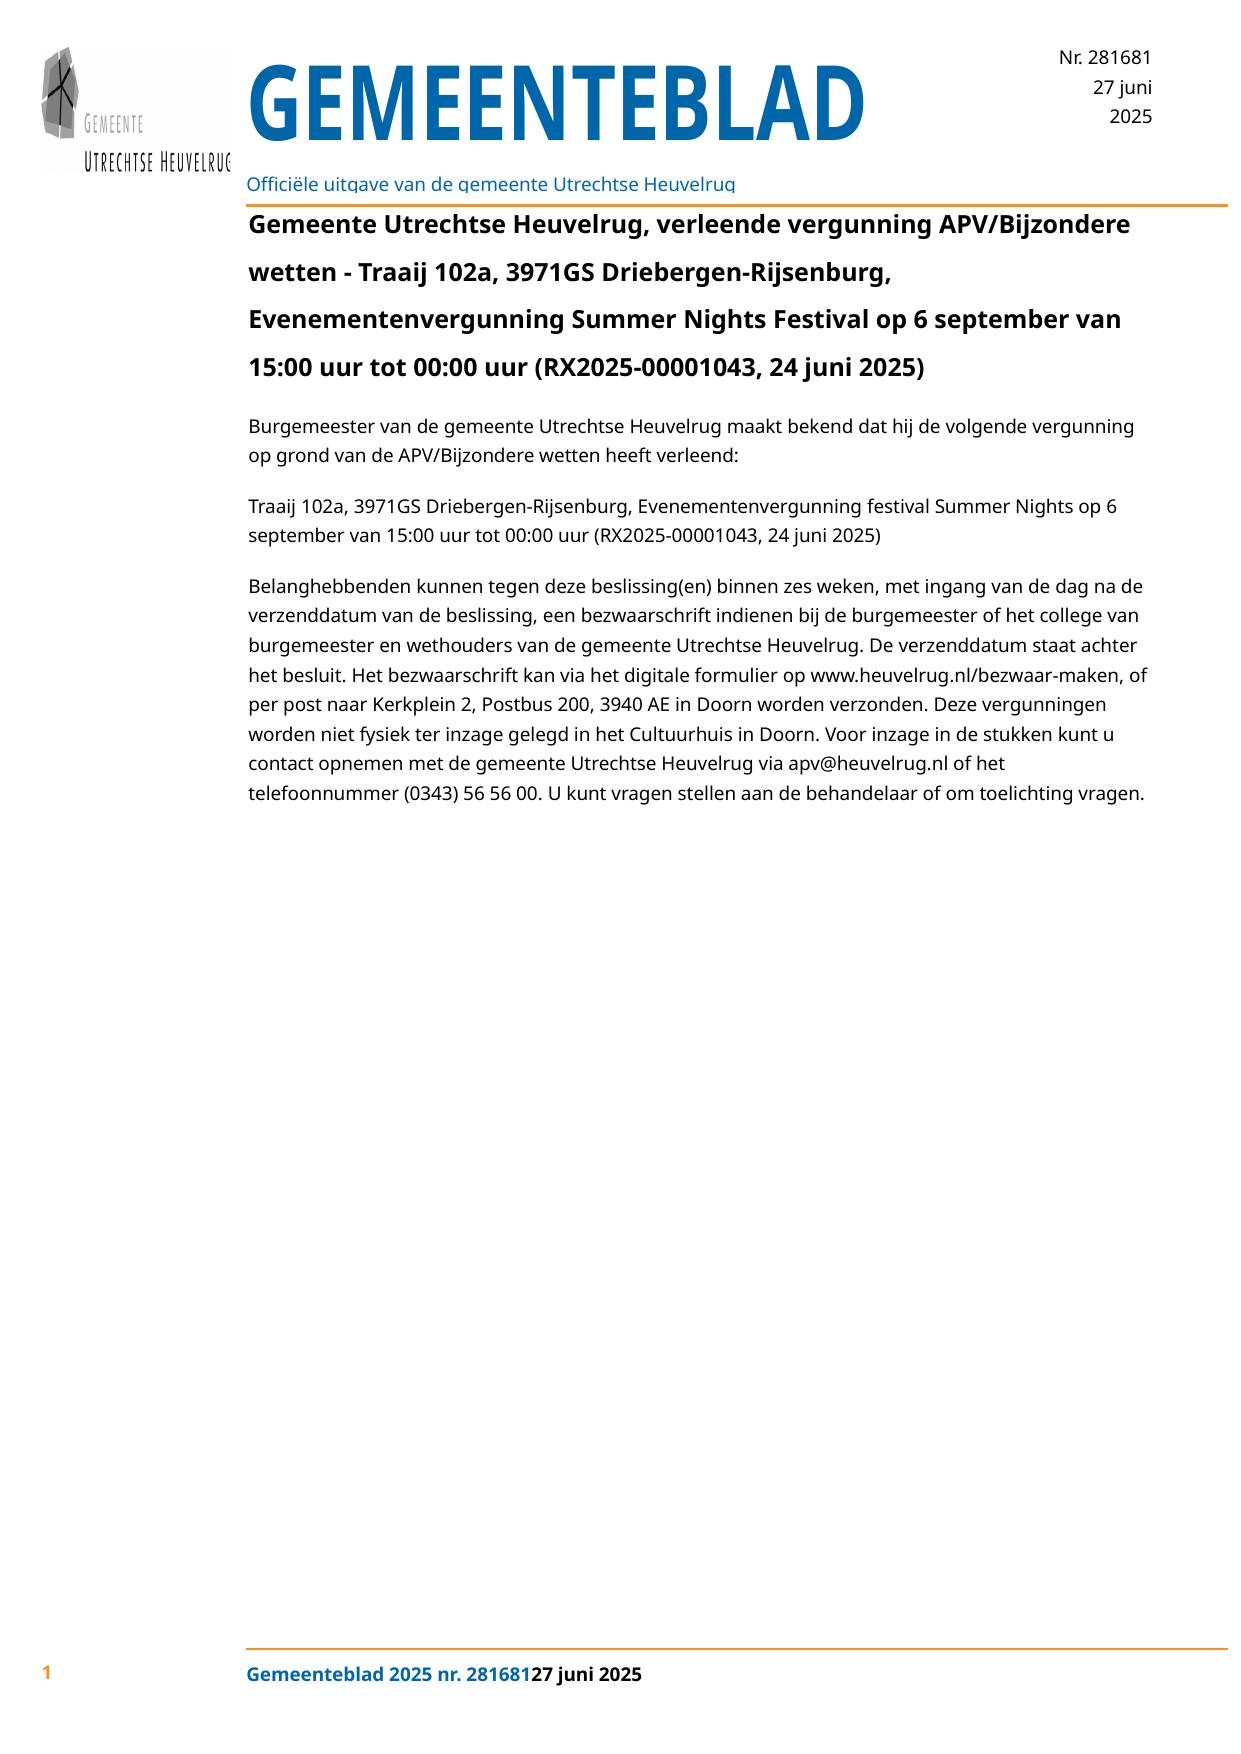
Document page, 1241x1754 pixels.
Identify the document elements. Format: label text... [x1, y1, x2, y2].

text Burgemeester van de gemeente Utrechtse Heuvelrug maakt bekend dat hij de volgende vergunning op grond van de APV/Bijzondere wetten heeft verleend: [248, 413, 1152, 468]
picture [41, 47, 231, 172]
text Gemeente Utrechtse Heuvelrug, verleende vergunning APV/Bijzondere wetten - Traaij 102a, 3971GS Driebergen-Rijsenburg, Evenementenvergunning Summer Nights Festival op 6 september van 15:00 uur tot 00:00 uur (RX2025-00001043, 24 juni 2025) [248, 207, 1152, 384]
text Traaij 102a, 3971GS Driebergen-Rijsenburg, Evenementenvergunning festival Summer Nights op 6 september van 15:00 uur tot 00:00 uur (RX2025-00001043, 24 juni 2025) [248, 493, 1152, 548]
text Belanghebbenden kunnen tegen deze beslissing(en) binnen zes weken, met ingang van de dag na de verzenddatum van de beslissing, een bezwaarschrift indienen bij de burgemeester of het college van burgemeester en wethouders van de gemeente Utrechtse Heuvelrug. De verzenddatum staat achter het besluit. Het bezwaarschrift kan via het digitale formulier op www.heuvelrug.nl/bezwaar-maken, of per post naar Kerkplein 2, Postbus 200, 3940 AE in Doorn worden verzonden. Deze vergunningen worden niet fysiek ter inzage gelegd in het Cultuurhuis in Doorn. Voor inzage in de stukken kunt u contact opnemen met de gemeente Utrechtse Heuvelrug via apv@heuvelrug.nl of het telefoonnummer (0343) 56 56 00. U kunt vragen stellen aan de behandelaar of om toelichting vragen. [248, 573, 1152, 806]
